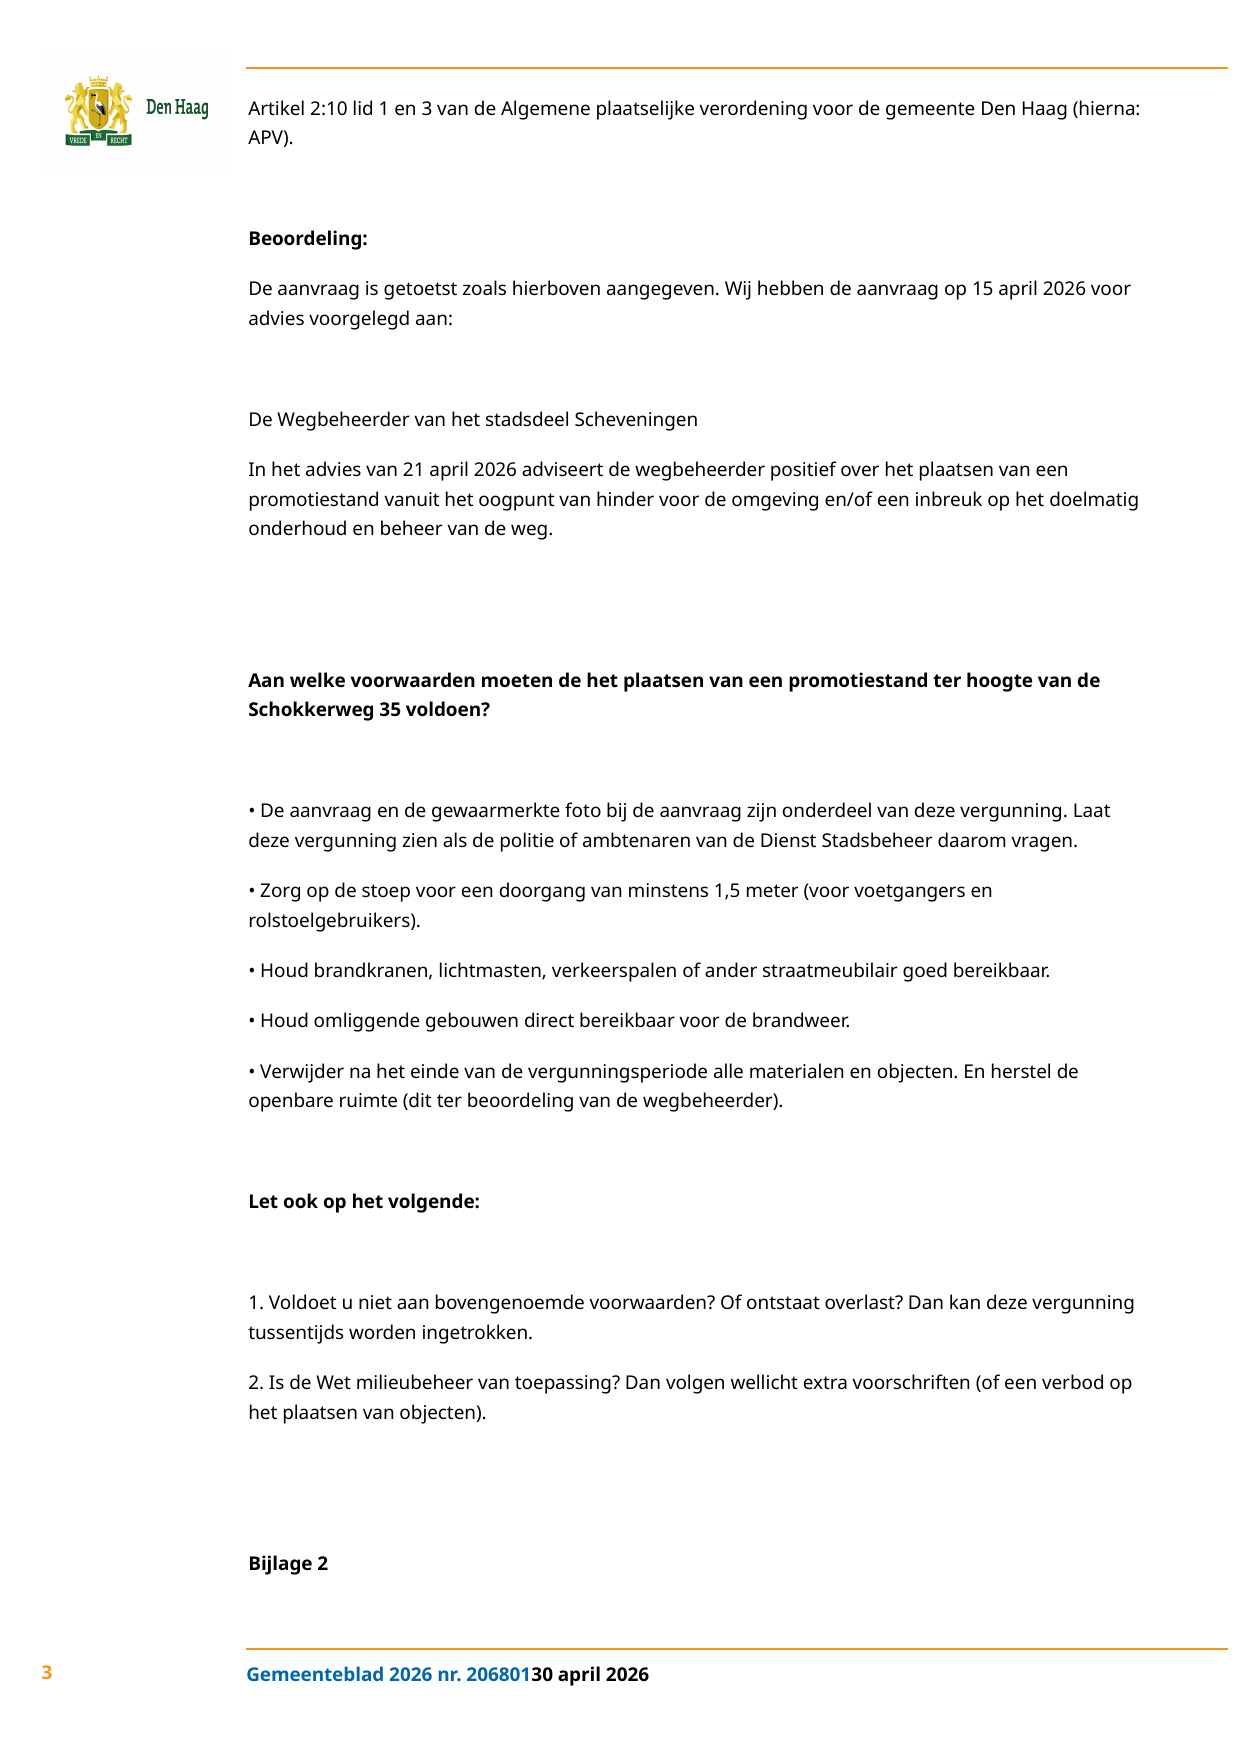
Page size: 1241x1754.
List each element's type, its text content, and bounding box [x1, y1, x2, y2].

text Bijlage 2 [248, 1550, 1152, 1576]
text Beoordeling: [248, 225, 1152, 251]
text Aan welke voorwaarden moeten de het plaatsen van een promotiestand ter hoogte van de Schokkerweg 35 voldoen? [248, 667, 1152, 722]
text Let ook op het volgende: [248, 1188, 1152, 1214]
picture [41, 47, 231, 172]
text Artikel 2:10 lid 1 en 3 van de Algemene plaatselijke verordening voor de gemeente Den Haag (hierna: APV). [248, 95, 1152, 150]
text • De aanvraag en de gewaarmerkte foto bij de aanvraag zijn onderdeel van deze vergunning. Laat deze vergunning zien als de politie of ambtenaren van de Dienst Stadsbeheer daarom vragen. [248, 797, 1152, 853]
text • Zorg op de stoep voor een doorgang van minstens 1,5 meter (voor voetgangers en rolstoelgebruikers). [248, 877, 1152, 933]
text In het advies van 21 april 2026 adviseert de wegbeheerder positief over het plaatsen van een promotiestand vanuit het oogpunt van hinder voor de omgeving en/of een inbreuk op het doelmatig onderhoud en beheer van de weg. [248, 456, 1152, 541]
text • Verwijder na het einde van de vergunningsperiode alle materialen en objecten. En herstel de openbare ruimte (dit ter beoordeling van de wegbeheerder). [248, 1058, 1152, 1113]
text 2. Is de Wet milieubeheer van toepassing? Dan volgen wellicht extra voorschriften (of een verbod op het plaatsen van objecten). [248, 1369, 1152, 1425]
text • Houd brandkranen, lichtmasten, verkeerspalen of ander straatmeubilair goed bereikbaar. [248, 957, 1152, 983]
text De aanvraag is getoetst zoals hierboven aangegeven. Wij hebben de aanvraag op 15 april 2026 voor advies voorgelegd aan: [248, 276, 1152, 331]
text De Wegbeheerder van het stadsdeel Scheveningen [248, 406, 1152, 432]
text 1. Voldoet u niet aan bovengenoemde voorwaarden? Of ontstaat overlast? Dan kan deze vergunning tussentijds worden ingetrokken. [248, 1289, 1152, 1345]
text • Houd omliggende gebouwen direct bereikbaar voor de brandweer. [248, 1008, 1152, 1033]
